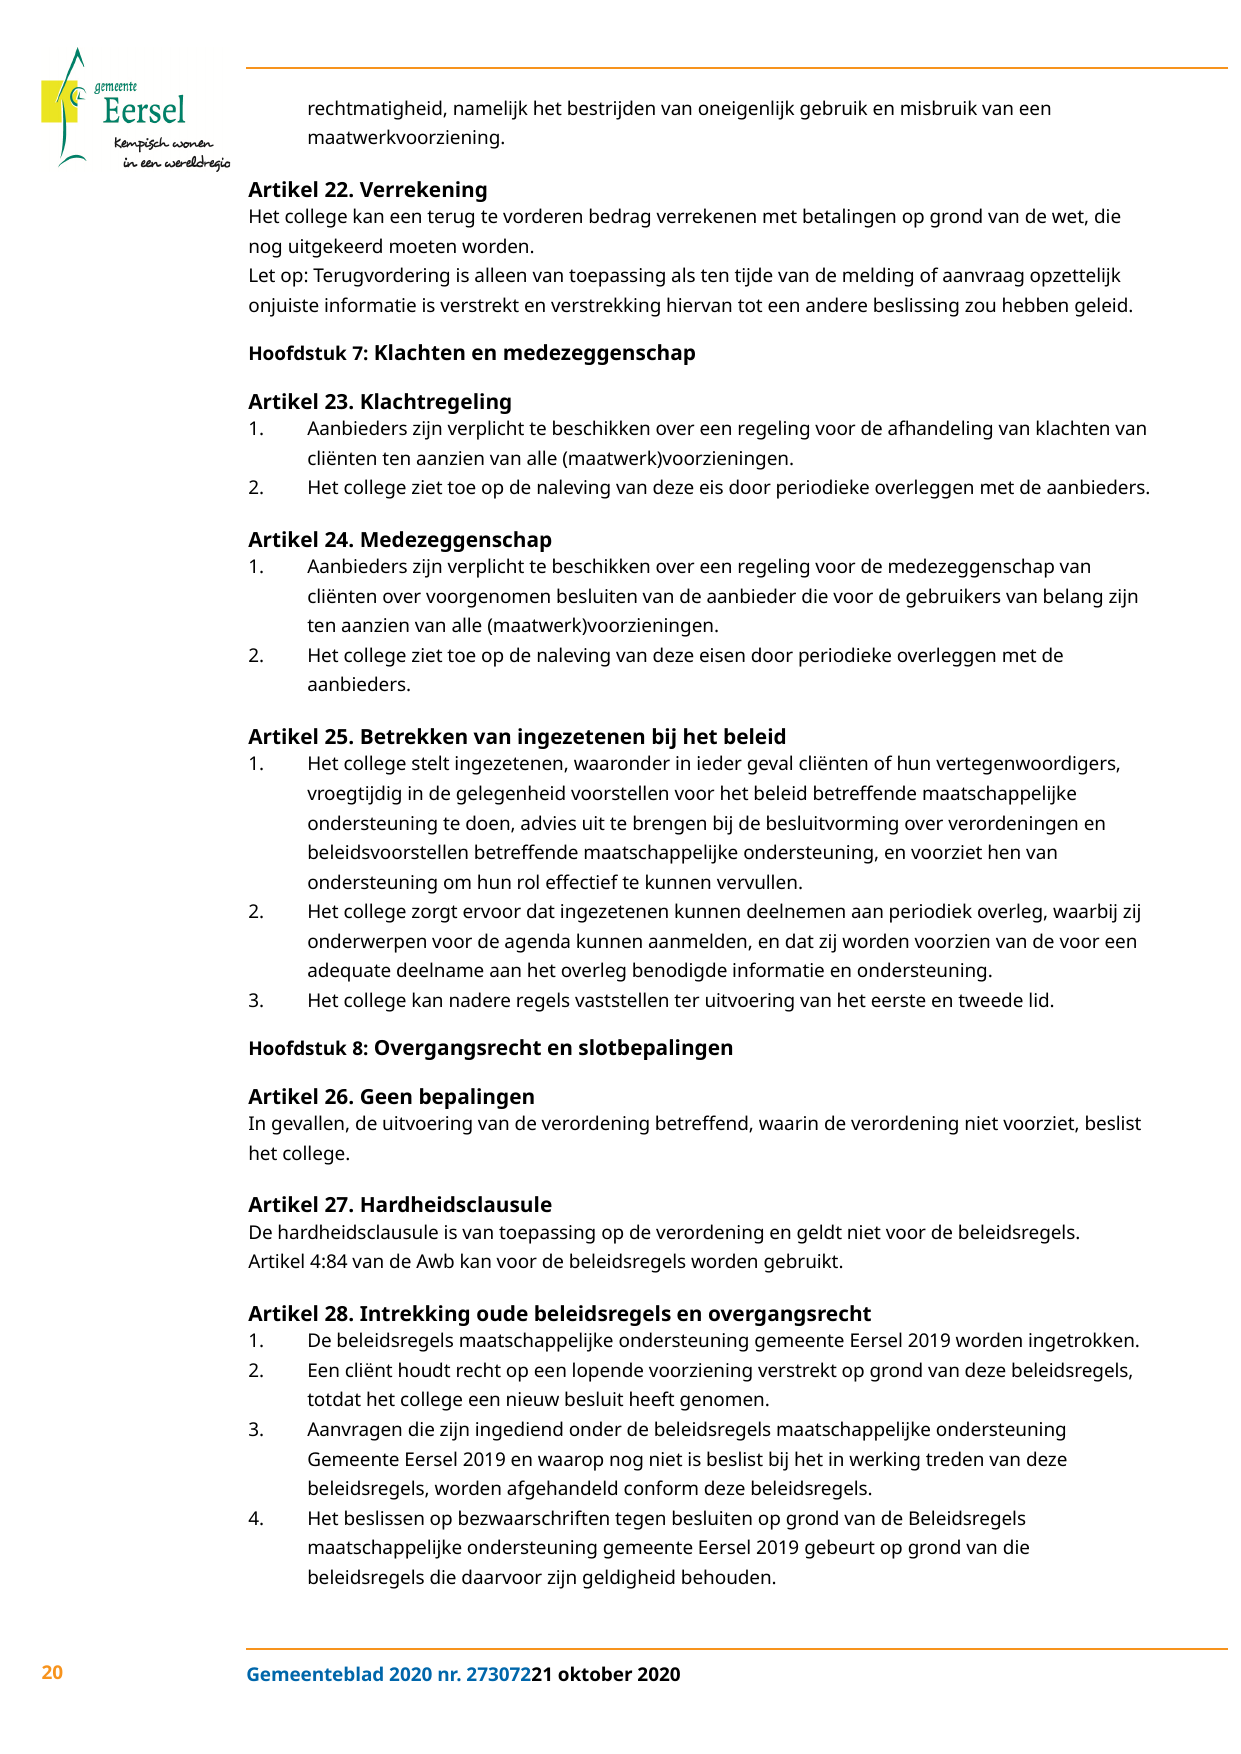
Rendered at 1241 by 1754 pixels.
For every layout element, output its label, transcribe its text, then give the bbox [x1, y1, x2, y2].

list rechtmatigheid, namelijk het bestrijden van oneigenlijk gebruik en misbruik van een maatwerkvoorziening. [248, 95, 1152, 150]
text Artikel 24. Medezeggenschap [248, 525, 1152, 553]
text De hardheidsclausule is van toepassing op de verordening en geldt niet voor de beleidsregels. [248, 1219, 1152, 1245]
list Aanbieders zijn verplicht te beschikken over een regeling voor de afhandeling van klachten van cliënten ten aanzien van alle (maatwerk)voorzieningen. [248, 415, 1152, 471]
text Artikel 25. Betrekken van ingezetenen bij het beleid [248, 722, 1152, 751]
list Het college stelt ingezetenen, waaronder in ieder geval cliënten of hun vertegenwoordigers, vroegtijdig in de gelegenheid voorstellen voor het beleid betreffende maatschappelijke ondersteuning te doen, advies uit te brengen bij de besluitvorming over verordeningen en beleidsvoorstellen betreffende maatschappelijke ondersteuning, en voorziet hen van ondersteuning om hun rol effectief te kunnen vervullen. [248, 751, 1152, 894]
list Een cliënt houdt recht op een lopende voorziening verstrekt op grond van deze beleidsregels, totdat het college een nieuw besluit heeft genomen. [248, 1357, 1152, 1412]
text Hoofdstuk 7: Klachten en medezeggenschap [248, 338, 1152, 366]
text Artikel 27. Hardheidsclausule [248, 1191, 1152, 1219]
text Artikel 4:84 van de Awb kan voor de beleidsregels worden gebruikt. [248, 1248, 1152, 1274]
list De beleidsregels maatschappelijke ondersteuning gemeente Eersel 2019 worden ingetrokken. [248, 1327, 1152, 1353]
list Het college ziet toe op de naleving van deze eisen door periodieke overleggen met de aanbieders. [248, 642, 1152, 697]
text Artikel 22. Verrekening [248, 175, 1152, 203]
text Let op: Terugvordering is alleen van toepassing als ten tijde van de melding of aanvraag opzettelijk onjuiste informatie is verstrekt en verstrekking hiervan tot een andere beslissing zou hebben geleid. [248, 262, 1152, 318]
picture [41, 47, 231, 172]
text Hoofdstuk 8: Overgangsrecht en slotbepalingen [248, 1033, 1152, 1061]
text Het college kan een terug te vorderen bedrag verrekenen met betalingen op grond van de wet, die nog uitgekeerd moeten worden. [248, 203, 1152, 258]
list Het beslissen op bezwaarschriften tegen besluiten op grond van de Beleidsregels maatschappelijke ondersteuning gemeente Eersel 2019 gebeurt op grond van die beleidsregels die daarvoor zijn geldigheid behouden. [248, 1505, 1152, 1590]
text Artikel 26. Geen bepalingen [248, 1082, 1152, 1111]
text Artikel 28. Intrekking oude beleidsregels en overgangsrecht [248, 1299, 1152, 1327]
list Aanbieders zijn verplicht te beschikken over een regeling voor de medezeggenschap van cliënten over voorgenomen besluiten van de aanbieder die voor de gebruikers van belang zijn ten aanzien van alle (maatwerk)voorzieningen. [248, 553, 1152, 638]
text In gevallen, de uitvoering van de verordening betreffend, waarin de verordening niet voorziet, beslist het college. [248, 1111, 1152, 1166]
list Het college zorgt ervoor dat ingezetenen kunnen deelnemen aan periodiek overleg, waarbij zij onderwerpen voor de agenda kunnen aanmelden, en dat zij worden voorzien van de voor een adequate deelname aan het overleg benodigde informatie en ondersteuning. [248, 898, 1152, 983]
list Het college kan nadere regels vaststellen ter uitvoering van het eerste en tweede lid. [248, 987, 1152, 1013]
list Het college ziet toe op de naleving van deze eis door periodieke overleggen met de aanbieders. [248, 474, 1152, 500]
list Aanvragen die zijn ingediend onder de beleidsregels maatschappelijke ondersteuning Gemeente Eersel 2019 en waarop nog niet is beslist bij het in werking treden van deze beleidsregels, worden afgehandeld conform deze beleidsregels. [248, 1416, 1152, 1501]
text Artikel 23. Klachtregeling [248, 387, 1152, 415]
